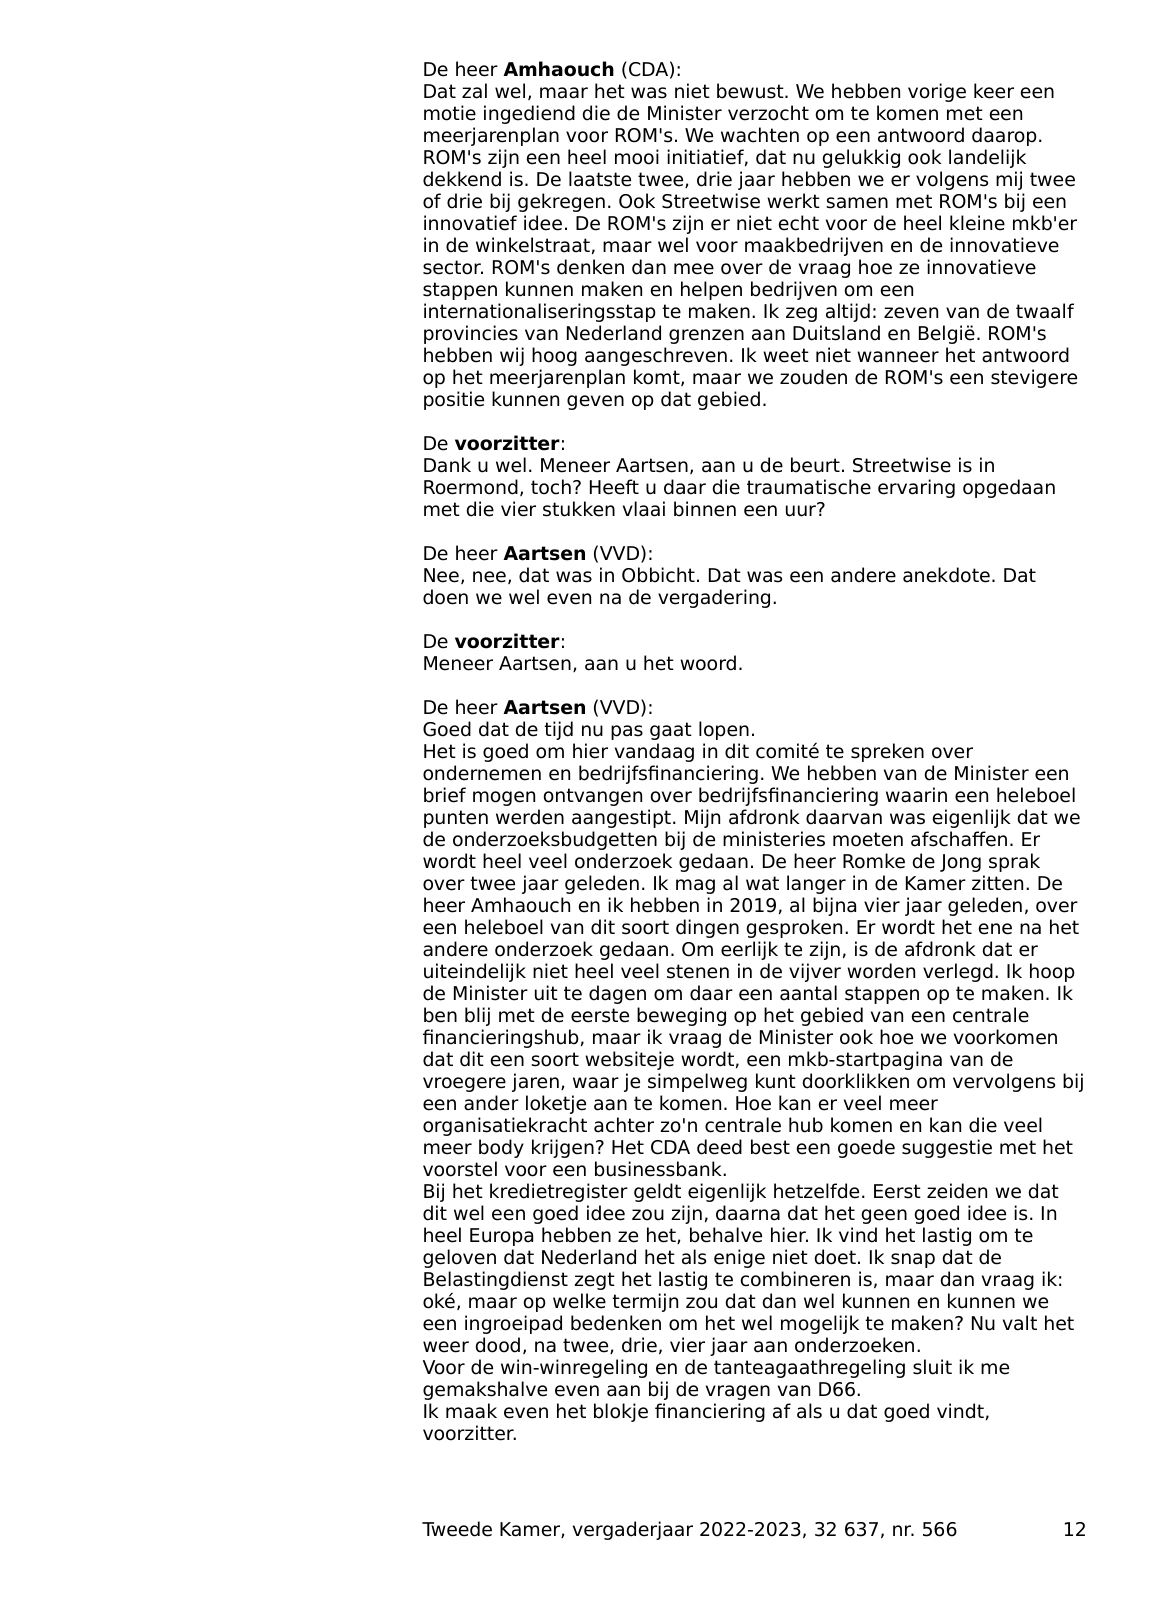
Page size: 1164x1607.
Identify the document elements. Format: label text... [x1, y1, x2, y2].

text Voor de win-winregeling en de tanteagaathregeling sluit ik me gemakshalve even aan bij de vragen van D66. [422, 1357, 1087, 1401]
text De heer Amhaouch (CDA): [422, 59, 1087, 81]
text Ik maak even het blokje financiering af als u dat goed vindt, voorzitter. [422, 1401, 1087, 1444]
text Bij het kredietregister geldt eigenlijk hetzelfde. Eerst zeiden we dat dit wel een goed idee zou zijn, daarna dat het geen goed idee is. In heel Europa hebben ze het, behalve hier. Ik vind het lastig om te geloven dat Nederland het als enige niet doet. Ik snap dat de Belastingdienst zegt het lastig te combineren is, maar dan vraag ik: oké, maar op welke termijn zou dat dan wel kunnen en kunnen we een ingroeipad bedenken om het wel mogelijk te maken? Nu valt het weer dood, na twee, drie, vier jaar aan onderzoeken. [422, 1181, 1087, 1357]
text Meneer Aartsen, aan u het woord. [422, 653, 1087, 675]
text De heer Aartsen (VVD): [422, 543, 1087, 565]
text De voorzitter: [422, 631, 1087, 653]
text Dank u wel. Meneer Aartsen, aan u de beurt. Streetwise is in Roermond, toch? Heeft u daar die traumatische ervaring opgedaan met die vier stukken vlaai binnen een uur? [422, 455, 1087, 521]
text Het is goed om hier vandaag in dit comité te spreken over ondernemen en bedrijfsfinanciering. We hebben van de Minister een brief mogen ontvangen over bedrijfsfinanciering waarin een heleboel punten werden aangestipt. Mijn afdronk daarvan was eigenlijk dat we de onderzoeksbudgetten bij de ministeries moeten afschaffen. Er wordt heel veel onderzoek gedaan. De heer Romke de Jong sprak over twee jaar geleden. Ik mag al wat langer in de Kamer zitten. De heer Amhaouch en ik hebben in 2019, al bijna vier jaar geleden, over een heleboel van dit soort dingen gesproken. Er wordt het ene na het andere onderzoek gedaan. Om eerlijk te zijn, is de afdronk dat er uiteindelijk niet heel veel stenen in de vijver worden verlegd. Ik hoop de Minister uit te dagen om daar een aantal stappen op te maken. Ik ben blij met de eerste beweging op het gebied van een centrale financieringshub, maar ik vraag de Minister ook hoe we voorkomen dat dit een soort websiteje wordt, een mkb-startpagina van de vroegere jaren, waar je simpelweg kunt doorklikken om vervolgens bij een ander loketje aan te komen. Hoe kan er veel meer organisatiekracht achter zo'n centrale hub komen en kan die veel meer body krijgen? Het CDA deed best een goede suggestie met het voorstel voor een businessbank. [422, 741, 1087, 1181]
text Dat zal wel, maar het was niet bewust. We hebben vorige keer een motie ingediend die de Minister verzocht om te komen met een meerjarenplan voor ROM's. We wachten op een antwoord daarop. ROM's zijn een heel mooi initiatief, dat nu gelukkig ook landelijk dekkend is. De laatste twee, drie jaar hebben we er volgens mij twee of drie bij gekregen. Ook Streetwise werkt samen met ROM's bij een innovatief idee. De ROM's zijn er niet echt voor de heel kleine mkb'er in de winkelstraat, maar wel voor maakbedrijven en de innovatieve sector. ROM's denken dan mee over de vraag hoe ze innovatieve stappen kunnen maken en helpen bedrijven om een internationaliseringsstap te maken. Ik zeg altijd: zeven van de twaalf provincies van Nederland grenzen aan Duitsland en België. ROM's hebben wij hoog aangeschreven. Ik weet niet wanneer het antwoord op het meerjarenplan komt, maar we zouden de ROM's een stevigere positie kunnen geven op dat gebied. [422, 81, 1087, 411]
text Goed dat de tijd nu pas gaat lopen. [422, 719, 1087, 741]
text Nee, nee, dat was in Obbicht. Dat was een andere anekdote. Dat doen we wel even na de vergadering. [422, 565, 1087, 609]
text De voorzitter: [422, 433, 1087, 455]
text De heer Aartsen (VVD): [422, 697, 1087, 719]
